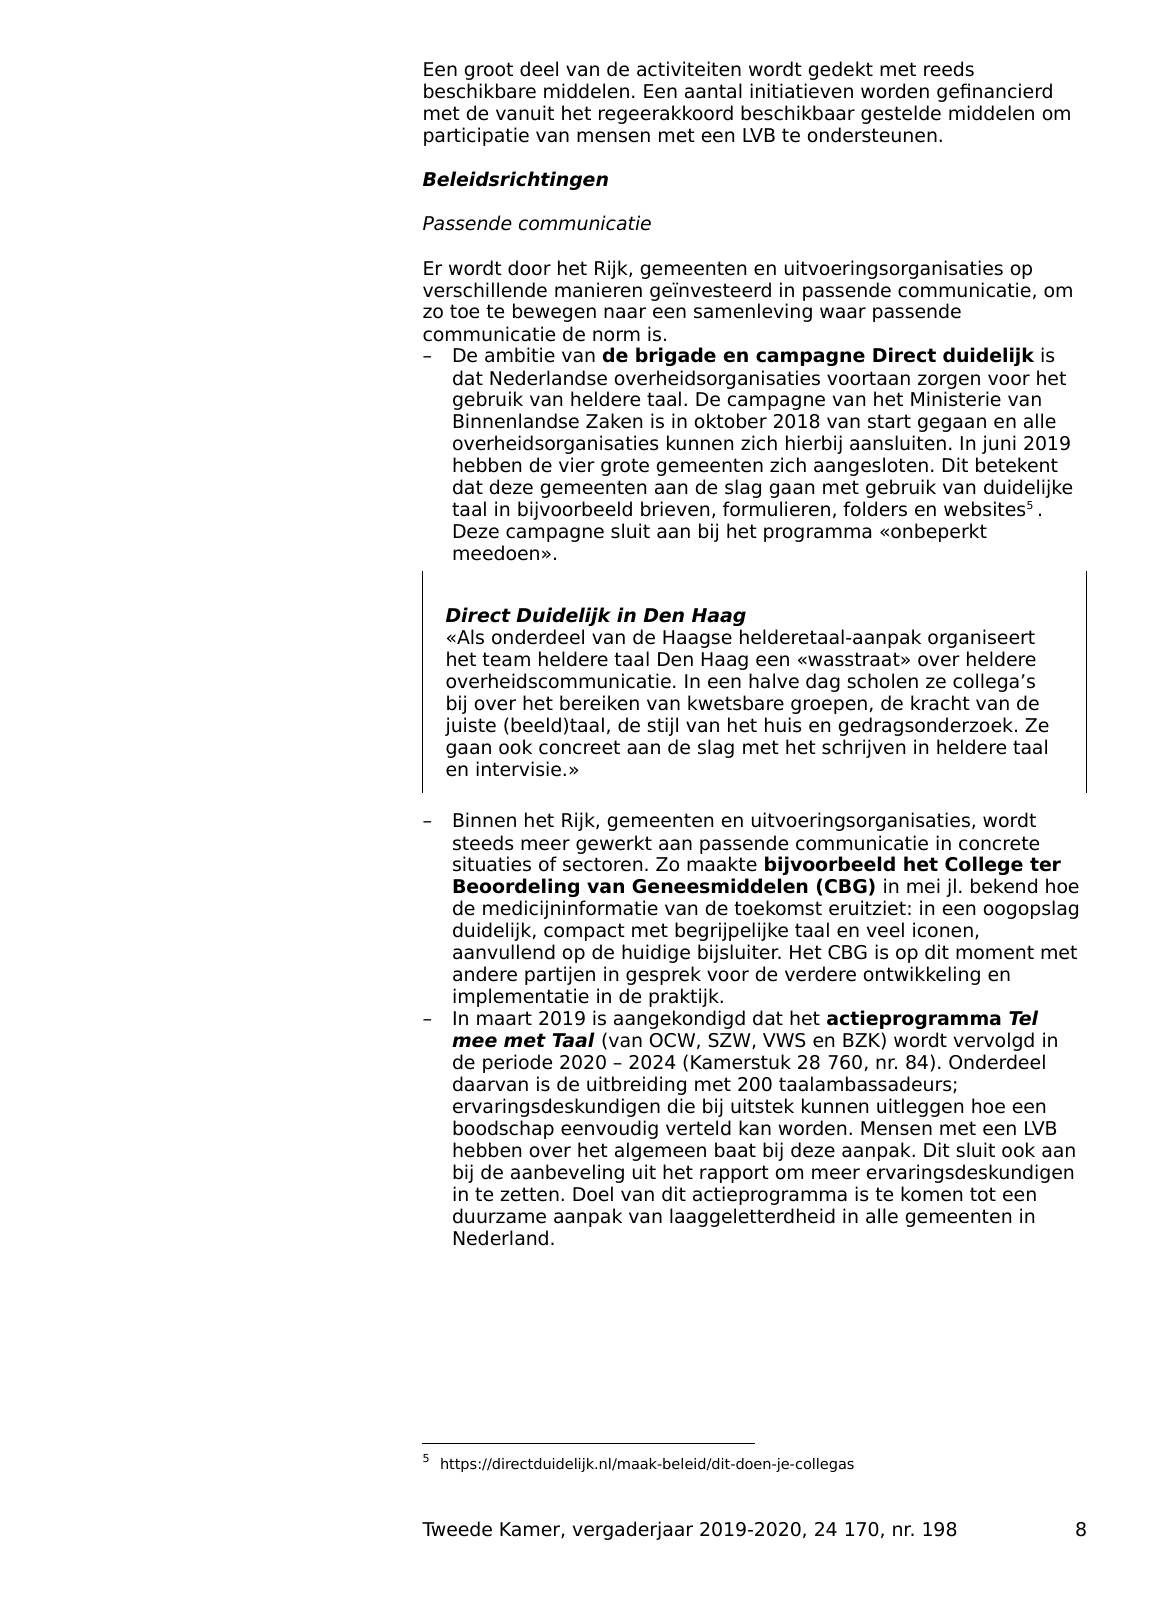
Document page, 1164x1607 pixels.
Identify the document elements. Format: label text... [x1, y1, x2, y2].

text Een groot deel van de activiteiten wordt gedekt met reeds beschikbare middelen. Een aantal initiatieven worden gefinancierd met de vanuit het regeerakkoord beschikbaar gestelde middelen om participatie van mensen met een LVB te ondersteunen. [422, 59, 1087, 147]
text – Binnen het Rijk, gemeenten en uitvoeringsorganisaties, wordt steeds meer gewerkt aan passende communicatie in concrete situaties of sectoren. Zo maakte bijvoorbeeld het College ter Beoordeling van Geneesmiddelen (CBG) in mei jl. bekend hoe de medicijninformatie van de toekomst eruitziet: in een oogopslag duidelijk, compact met begrijpelijke taal en veel iconen, aanvullend op de huidige bijsluiter. Het CBG is op dit moment met andere partijen in gesprek voor de verdere ontwikkeling en implementatie in de praktijk. [422, 810, 1087, 1008]
subtitle Beleidsrichtingen [422, 169, 1087, 191]
table_header Direct Duidelijk in Den Haag «Als onderdeel van de Haagse helderetaal-aanpak organiseert het team heldere taal Den Haag een «wasstraat» over heldere overheidscommunicatie. In een halve dag scholen ze collega’s bij over het bereiken van kwetsbare groepen, de kracht van de juiste (beeld)taal, de stijl van het huis en gedragsonderzoek. Ze gaan ook concreet aan de slag met het schrijven in heldere taal en intervisie.» [423, 571, 1086, 793]
text – In maart 2019 is aangekondigd dat het actieprogramma Tel mee met Taal (van OCW, SZW, VWS en BZK) wordt vervolgd in de periode 2020 – 2024 (Kamerstuk 28 760, nr. 84). Onderdeel daarvan is de uitbreiding met 200 taalambassadeurs; ervaringsdeskundigen die bij uitstek kunnen uitleggen hoe een boodschap eenvoudig verteld kan worden. Mensen met een LVB hebben over het algemeen baat bij deze aanpak. Dit sluit ook aan bij de aanbeveling uit het rapport om meer ervaringsdeskundigen in te zetten. Doel van dit actieprogramma is te komen tot een duurzame aanpak van laaggeletterdheid in alle gemeenten in Nederland. [422, 1008, 1087, 1250]
subtitle Passende communicatie [422, 213, 1087, 235]
text https://directduidelijk.nl/maak-beleid/dit-doen-je-collegas [422, 1452, 1087, 1474]
text – De ambitie van de brigade en campagne Direct duidelijk is dat Nederlandse overheidsorganisaties voortaan zorgen voor het gebruik van heldere taal. De campagne van het Ministerie van Binnenlandse Zaken is in oktober 2018 van start gegaan en alle overheidsorganisaties kunnen zich hierbij aansluiten. In juni 2019 hebben de vier grote gemeenten zich aangesloten. Dit betekent dat deze gemeenten aan de slag gaan met gebruik van duidelijke taal in bijvoorbeeld brieven, formulieren, folders en websites. Deze campagne sluit aan bij het programma «onbeperkt meedoen». [422, 345, 1087, 565]
text Er wordt door het Rijk, gemeenten en uitvoeringsorganisaties op verschillende manieren geïnvesteerd in passende communicatie, om zo toe te bewegen naar een samenleving waar passende communicatie de norm is. [422, 257, 1087, 345]
